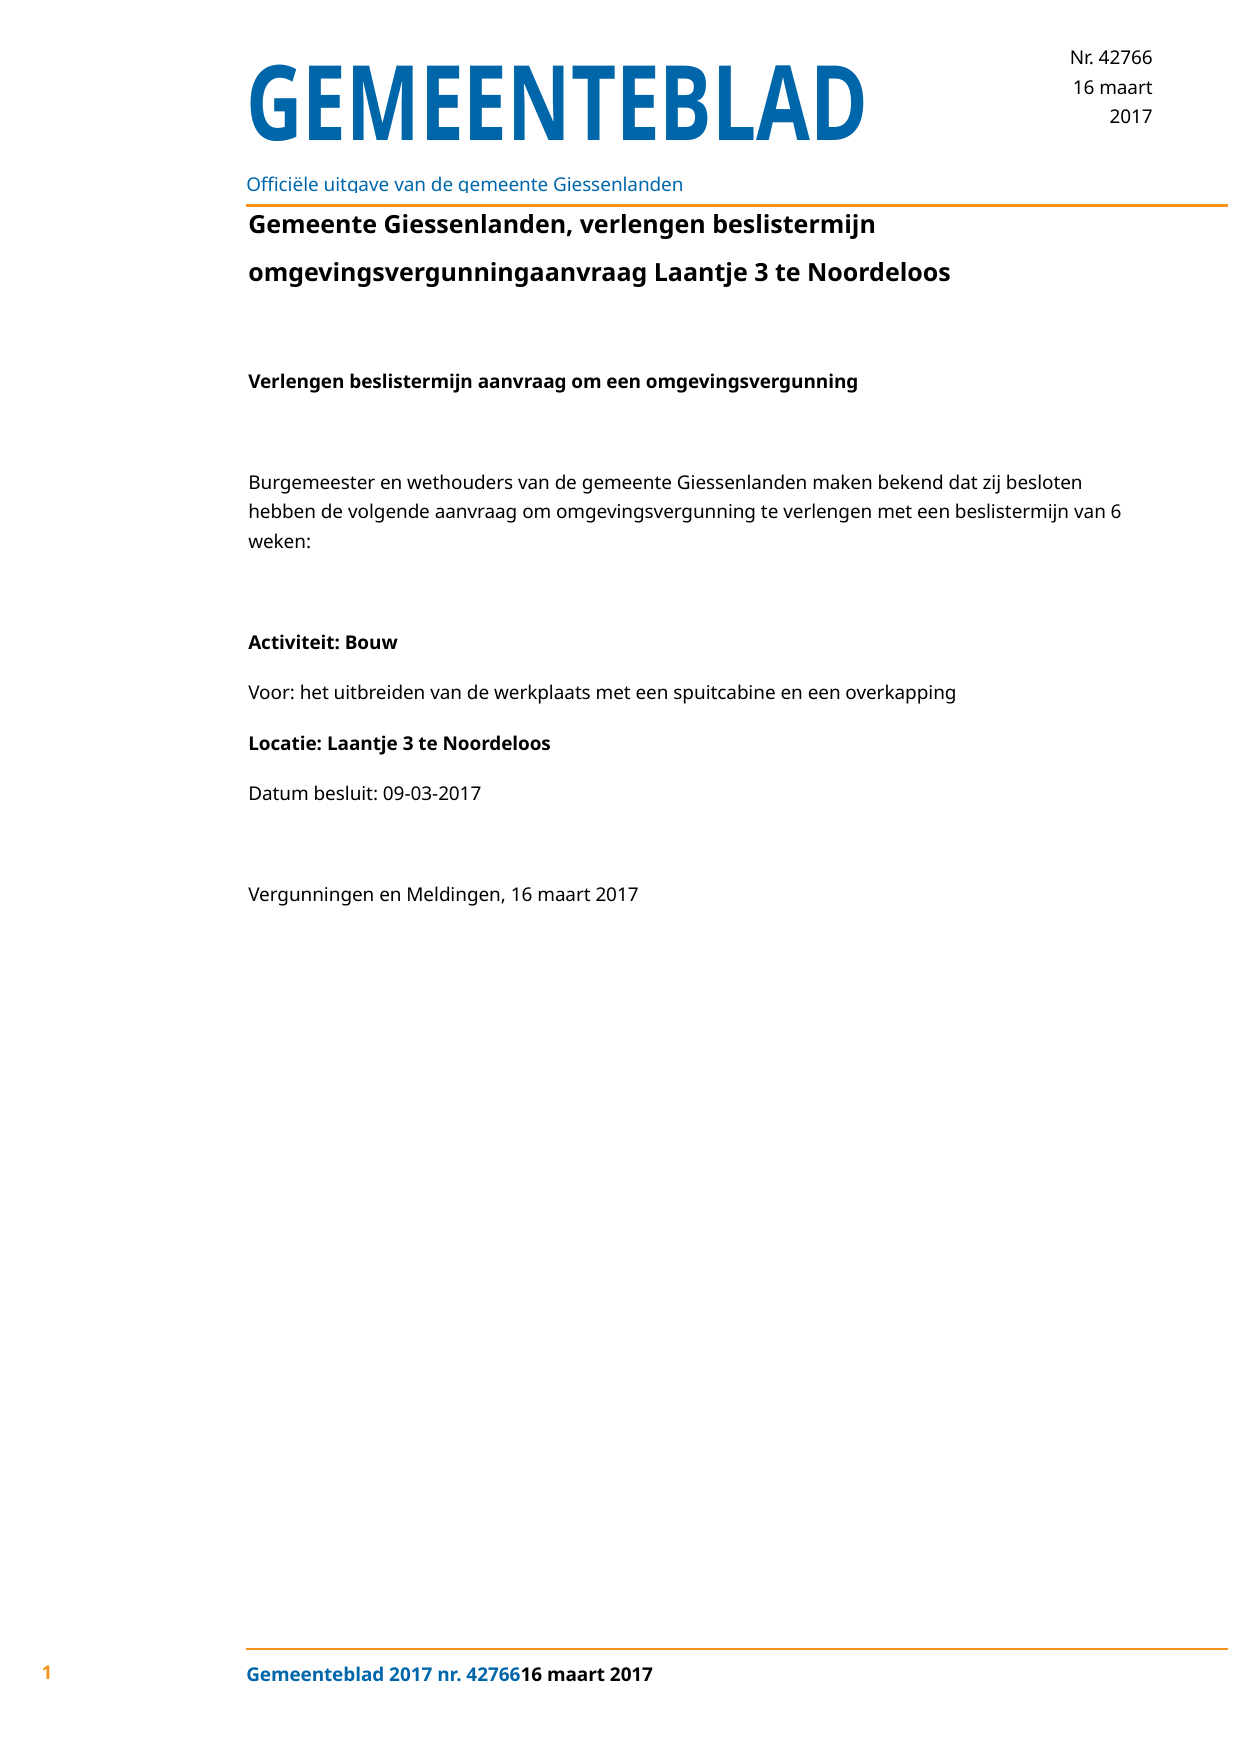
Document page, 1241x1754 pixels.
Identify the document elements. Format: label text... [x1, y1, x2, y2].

text Burgemeester en wethouders van de gemeente Giessenlanden maken bekend dat zij besloten hebben de volgende aanvraag om omgevingsvergunning te verlengen met een beslistermijn van 6 weken: [248, 469, 1152, 554]
text Verlengen beslistermijn aanvraag om een omgevingsvergunning [248, 368, 1152, 394]
text Vergunningen en Meldingen, 16 maart 2017 [248, 881, 1152, 907]
text Voor: het uitbreiden van de werkplaats met een spuitcabine en een overkapping [248, 679, 1152, 705]
text Activiteit: Bouw [248, 629, 1152, 655]
text Locatie: Laantje 3 te Noordeloos [248, 730, 1152, 756]
picture [41, 47, 231, 172]
text Gemeente Giessenlanden, verlengen beslistermijn omgevingsvergunningaanvraag Laantje 3 te Noordeloos [248, 207, 1152, 288]
text Datum besluit: 09-03-2017 [248, 780, 1152, 806]
